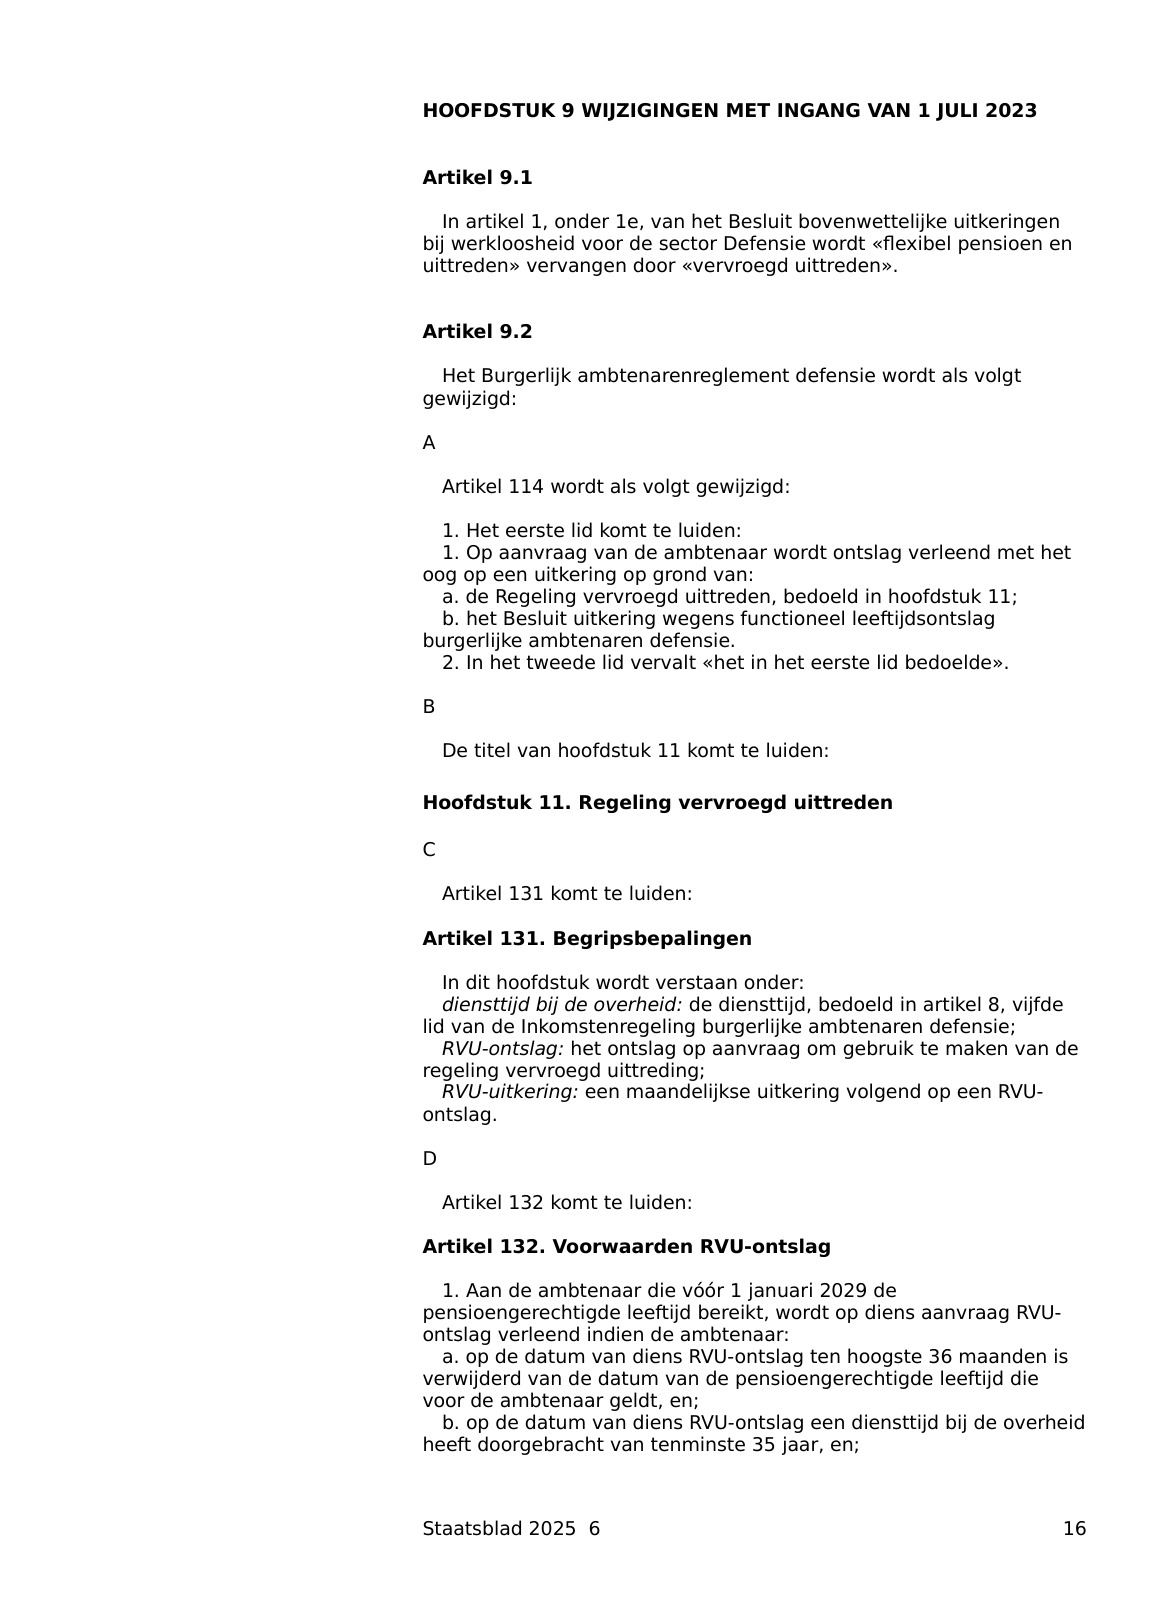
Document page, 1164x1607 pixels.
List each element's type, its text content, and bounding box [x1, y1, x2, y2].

text In artikel 1, onder 1e, van het Besluit bovenwettelijke uitkeringen bij werkloosheid voor de sector Defensie wordt «flexibel pensioen en uittreden» vervangen door «vervroegd uittreden». [422, 211, 1087, 277]
text Artikel 132 komt te luiden: [422, 1192, 1087, 1214]
subtitle Hoofdstuk 11. Regeling vervroegd uittreden [422, 792, 1087, 814]
text b. het Besluit uitkering wegens functioneel leeftijdsontslag burgerlijke ambtenaren defensie. [422, 608, 1087, 652]
text diensttijd bij de overheid: de diensttijd, bedoeld in artikel 8, vijfde lid van de Inkomstenregeling burgerlijke ambtenaren defensie; [422, 993, 1087, 1037]
text B [422, 696, 1087, 718]
text a. de Regeling vervroegd uittreden, bedoeld in hoofdstuk 11; [422, 586, 1087, 608]
subtitle Artikel 132. Voorwaarden RVU-ontslag [422, 1236, 1087, 1258]
text a. op de datum van diens RVU-ontslag ten hoogste 36 maanden is verwijderd van de datum van de pensioengerechtigde leeftijd die voor de ambtenaar geldt, en; [422, 1346, 1087, 1412]
text RVU-uitkering: een maandelijkse uitkering volgend op een RVU-ontslag. [422, 1081, 1087, 1125]
subtitle HOOFDSTUK 9 WIJZIGINGEN MET INGANG VAN 1 JULI 2023 [422, 100, 1087, 122]
text D [422, 1148, 1087, 1169]
text 1. Het eerste lid komt te luiden: [422, 520, 1087, 542]
text A [422, 432, 1087, 453]
subtitle Artikel 9.1 [422, 167, 1087, 189]
text Artikel 114 wordt als volgt gewijzigd: [422, 476, 1087, 498]
text 1. Op aanvraag van de ambtenaar wordt ontslag verleend met het oog op een uitkering op grond van: [422, 542, 1087, 586]
text RVU-ontslag: het ontslag op aanvraag om gebruik te maken van de regeling vervroegd uittreding; [422, 1037, 1087, 1081]
text 1. Aan de ambtenaar die vóór 1 januari 2029 de pensioengerechtigde leeftijd bereikt, wordt op diens aanvraag RVU-ontslag verleend indien de ambtenaar: [422, 1280, 1087, 1346]
text b. op de datum van diens RVU-ontslag een diensttijd bij de overheid heeft doorgebracht van tenminste 35 jaar, en; [422, 1412, 1087, 1456]
subtitle Artikel 131. Begripsbepalingen [422, 927, 1087, 949]
text 2. In het tweede lid vervalt «het in het eerste lid bedoelde». [422, 652, 1087, 674]
text Artikel 131 komt te luiden: [422, 883, 1087, 905]
subtitle Artikel 9.2 [422, 321, 1087, 343]
text C [422, 839, 1087, 861]
text De titel van hoofdstuk 11 komt te luiden: [422, 740, 1087, 762]
text In dit hoofdstuk wordt verstaan onder: [422, 972, 1087, 993]
text Het Burgerlijk ambtenarenreglement defensie wordt als volgt gewijzigd: [422, 365, 1087, 409]
